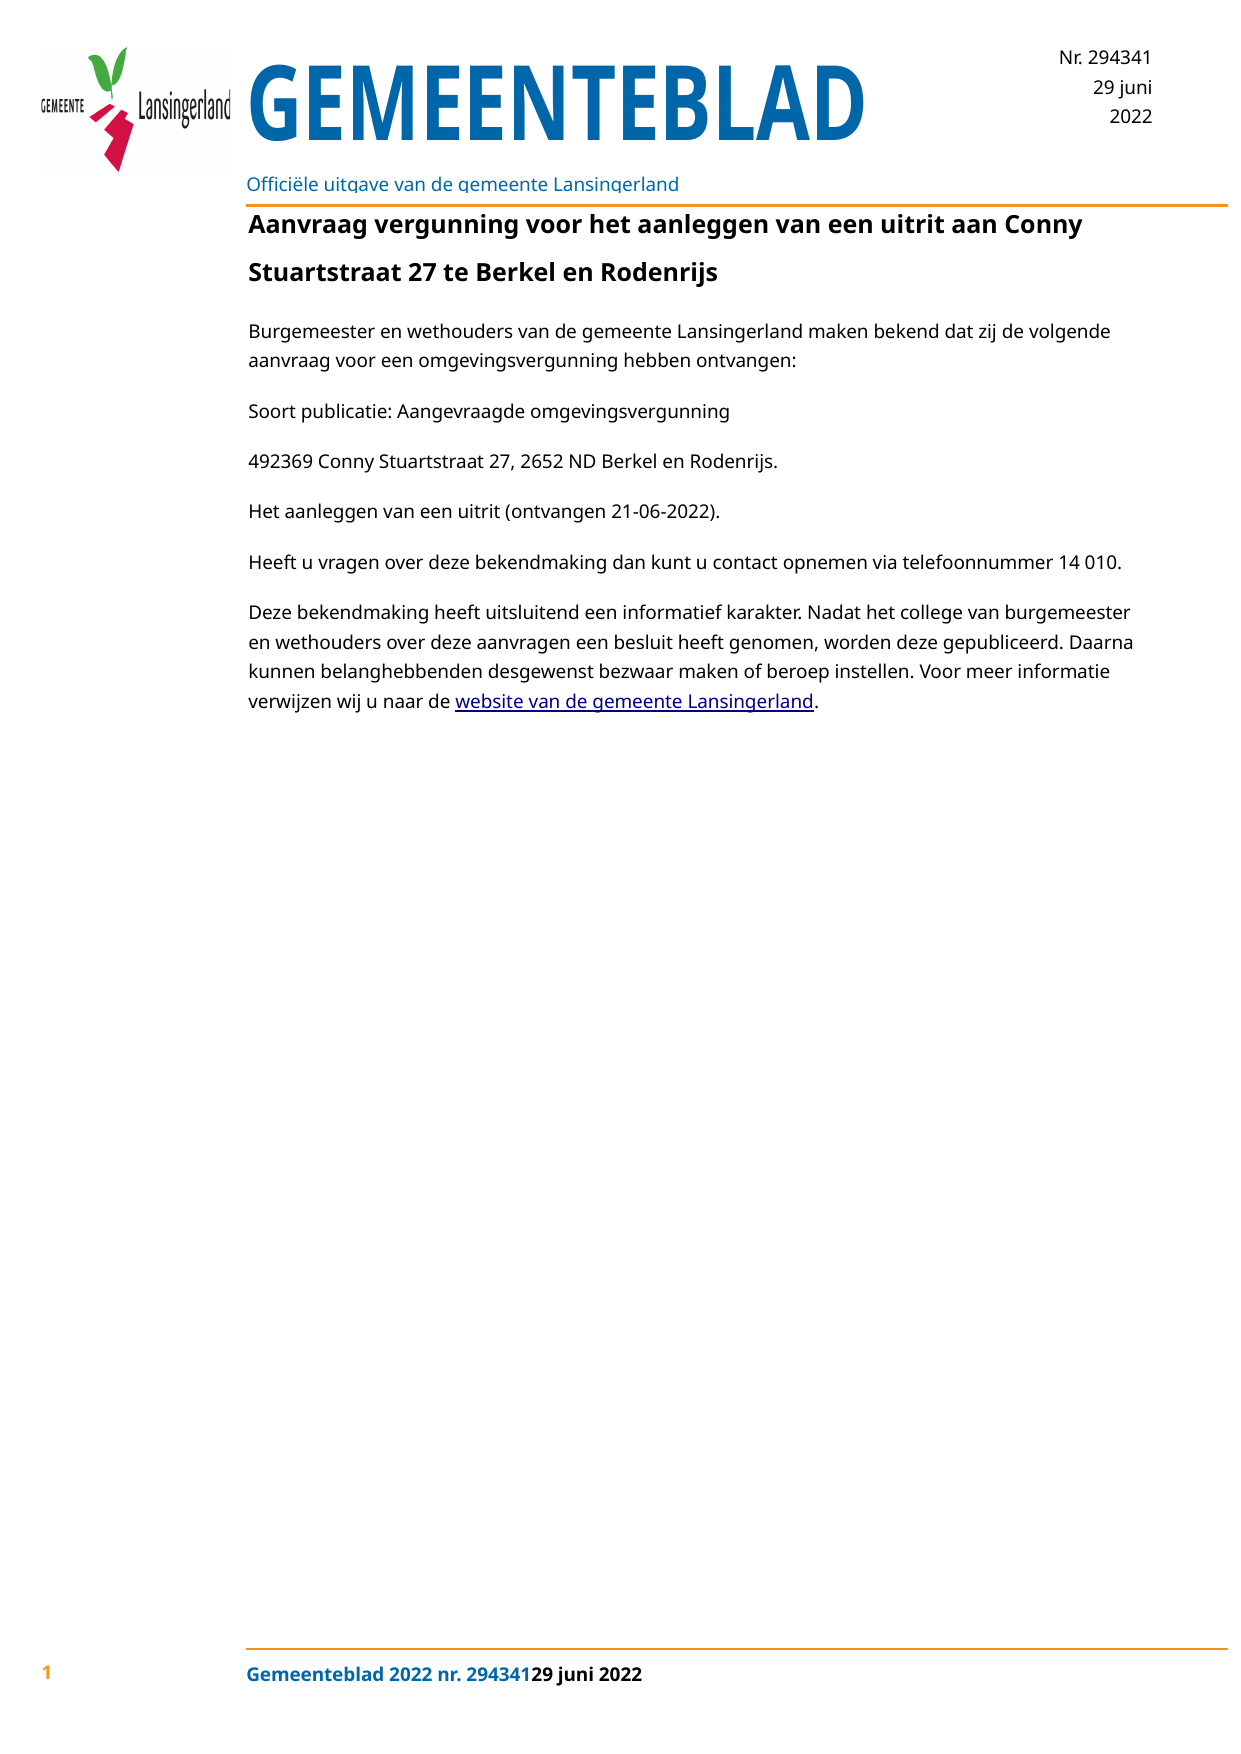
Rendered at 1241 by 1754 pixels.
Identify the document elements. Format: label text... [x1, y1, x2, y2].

text Deze bekendmaking heeft uitsluitend een informatief karakter. Nadat het college van burgemeester en wethouders over deze aanvragen een besluit heeft genomen, worden deze gepubliceerd. Daarna kunnen belanghebbenden desgewenst bezwaar maken of beroep instellen. Voor meer informatie verwijzen wij u naar de website van de gemeente Lansingerland. [248, 599, 1152, 714]
text Het aanleggen van een uitrit (ontvangen 21-06-2022). [248, 499, 1152, 524]
picture [41, 47, 231, 172]
text Burgemeester en wethouders van de gemeente Lansingerland maken bekend dat zij de volgende aanvraag voor een omgevingsvergunning hebben ontvangen: [248, 318, 1152, 373]
text Heeft u vragen over deze bekendmaking dan kunt u contact opnemen via telefoonnummer 14 010. [248, 549, 1152, 575]
text 492369 Conny Stuartstraat 27, 2652 ND Berkel en Rodenrijs. [248, 448, 1152, 474]
text Aanvraag vergunning voor het aanleggen van een uitrit aan Conny Stuartstraat 27 te Berkel en Rodenrijs [248, 207, 1152, 288]
text Soort publicatie: Aangevraagde omgevingsvergunning [248, 398, 1152, 424]
